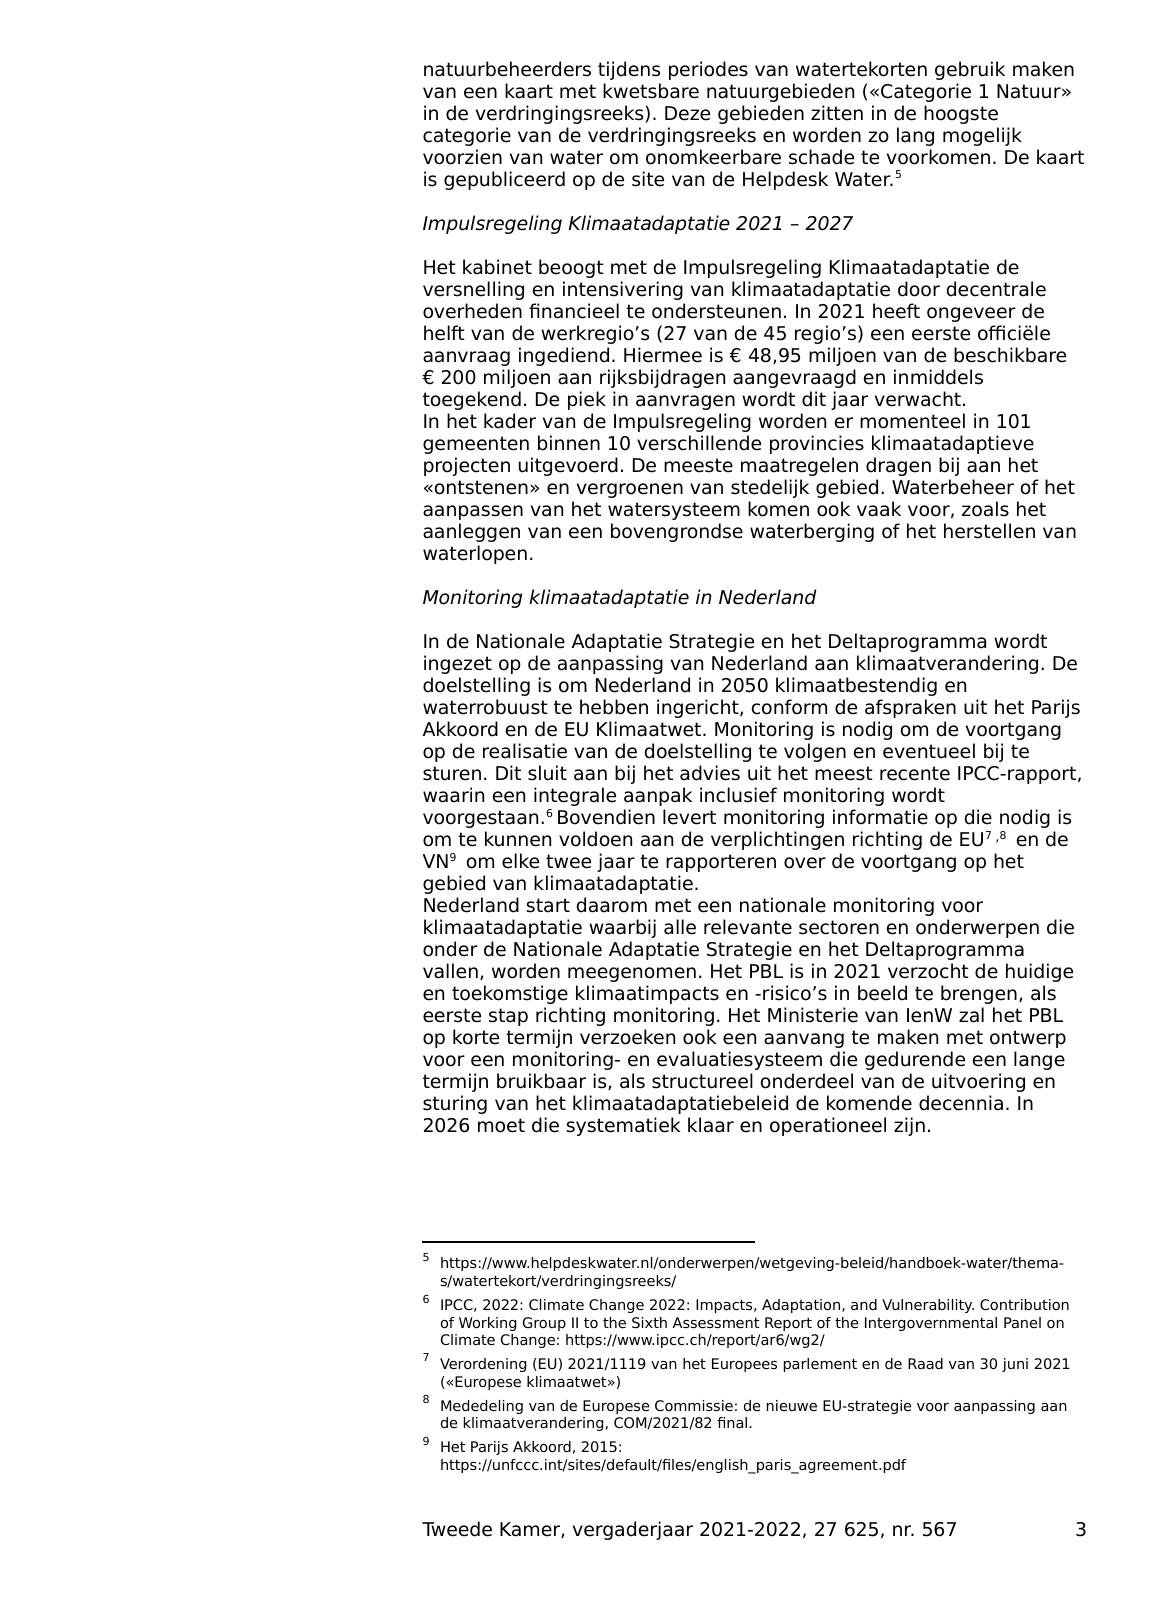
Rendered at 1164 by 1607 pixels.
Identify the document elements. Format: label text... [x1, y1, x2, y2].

text In de Nationale Adaptatie Strategie en het Deltaprogramma wordt ingezet op de aanpassing van Nederland aan klimaatverandering. De doelstelling is om Nederland in 2050 klimaatbestendig en waterrobuust te hebben ingericht, conform de afspraken uit het Parijs Akkoord en de EU Klimaatwet. Monitoring is nodig om de voortgang op de realisatie van de doelstelling te volgen en eventueel bij te sturen. Dit sluit aan bij het advies uit het meest recente IPCC-rapport, waarin een integrale aanpak inclusief monitoring wordt voorgestaan.Bovendien levert monitoring informatie op die nodig is om te kunnen voldoen aan de verplichtingen richting de EU, en de VN om elke twee jaar te rapporteren over de voortgang op het gebied van klimaatadaptatie. [422, 631, 1087, 895]
subtitle Impulsregeling Klimaatadaptatie 2021 – 2027 [422, 213, 1087, 235]
text Mededeling van de Europese Commissie: de nieuwe EU-strategie voor aanpassing aan de klimaatverandering, COM/2021/82 final. [422, 1393, 1087, 1432]
text Het kabinet beoogt met de Impulsregeling Klimaatadaptatie de versnelling en intensivering van klimaatadaptatie door decentrale overheden financieel te ondersteunen. In 2021 heeft ongeveer de helft van de werkregio’s (27 van de 45 regio’s) een eerste officiële aanvraag ingediend. Hiermee is € 48,95 miljoen van de beschikbare € 200 miljoen aan rijksbijdragen aangevraagd en inmiddels toegekend. De piek in aanvragen wordt dit jaar verwacht. [422, 257, 1087, 411]
text IPCC, 2022: Climate Change 2022: Impacts, Adaptation, and Vulnerability. Contribution of Working Group II to the Sixth Assessment Report of the Intergovernmental Panel on Climate Change: https://www.ipcc.ch/report/ar6/wg2/ [422, 1293, 1087, 1349]
text Verordening (EU) 2021/1119 van het Europees parlement en de Raad van 30 juni 2021 («Europese klimaatwet») [422, 1352, 1087, 1391]
text In het kader van de Impulsregeling worden er momenteel in 101 gemeenten binnen 10 verschillende provincies klimaatadaptieve projecten uitgevoerd. De meeste maatregelen dragen bij aan het «ontstenen» en vergroenen van stedelijk gebied. Waterbeheer of het aanpassen van het watersysteem komen ook vaak voor, zoals het aanleggen van een bovengrondse waterberging of het herstellen van waterlopen. [422, 411, 1087, 565]
text Nederland start daarom met een nationale monitoring voor klimaatadaptatie waarbij alle relevante sectoren en onderwerpen die onder de Nationale Adaptatie Strategie en het Deltaprogramma vallen, worden meegenomen. Het PBL is in 2021 verzocht de huidige en toekomstige klimaatimpacts en -risico’s in beeld te brengen, als eerste stap richting monitoring. Het Ministerie van IenW zal het PBL op korte termijn verzoeken ook een aanvang te maken met ontwerp voor een monitoring- en evaluatiesysteem die gedurende een lange termijn bruikbaar is, als structureel onderdeel van de uitvoering en sturing van het klimaatadaptatiebeleid de komende decennia. In 2026 moet die systematiek klaar en operationeel zijn. [422, 895, 1087, 1137]
text https://www.helpdeskwater.nl/onderwerpen/wetgeving-beleid/handboek-water/thema-s/watertekort/verdringingsreeks/ [422, 1251, 1087, 1290]
text natuurbeheerders tijdens periodes van watertekorten gebruik maken van een kaart met kwetsbare natuurgebieden («Categorie 1 Natuur» in de verdringingsreeks). Deze gebieden zitten in de hoogste categorie van de verdringingsreeks en worden zo lang mogelijk voorzien van water om onomkeerbare schade te voorkomen. De kaart is gepubliceerd op de site van de Helpdesk Water. [422, 59, 1087, 191]
subtitle Monitoring klimaatadaptatie in Nederland [422, 587, 1087, 609]
text Het Parijs Akkoord, 2015: https://unfccc.int/sites/default/files/english_paris_agreement.pdf [422, 1435, 1087, 1474]
